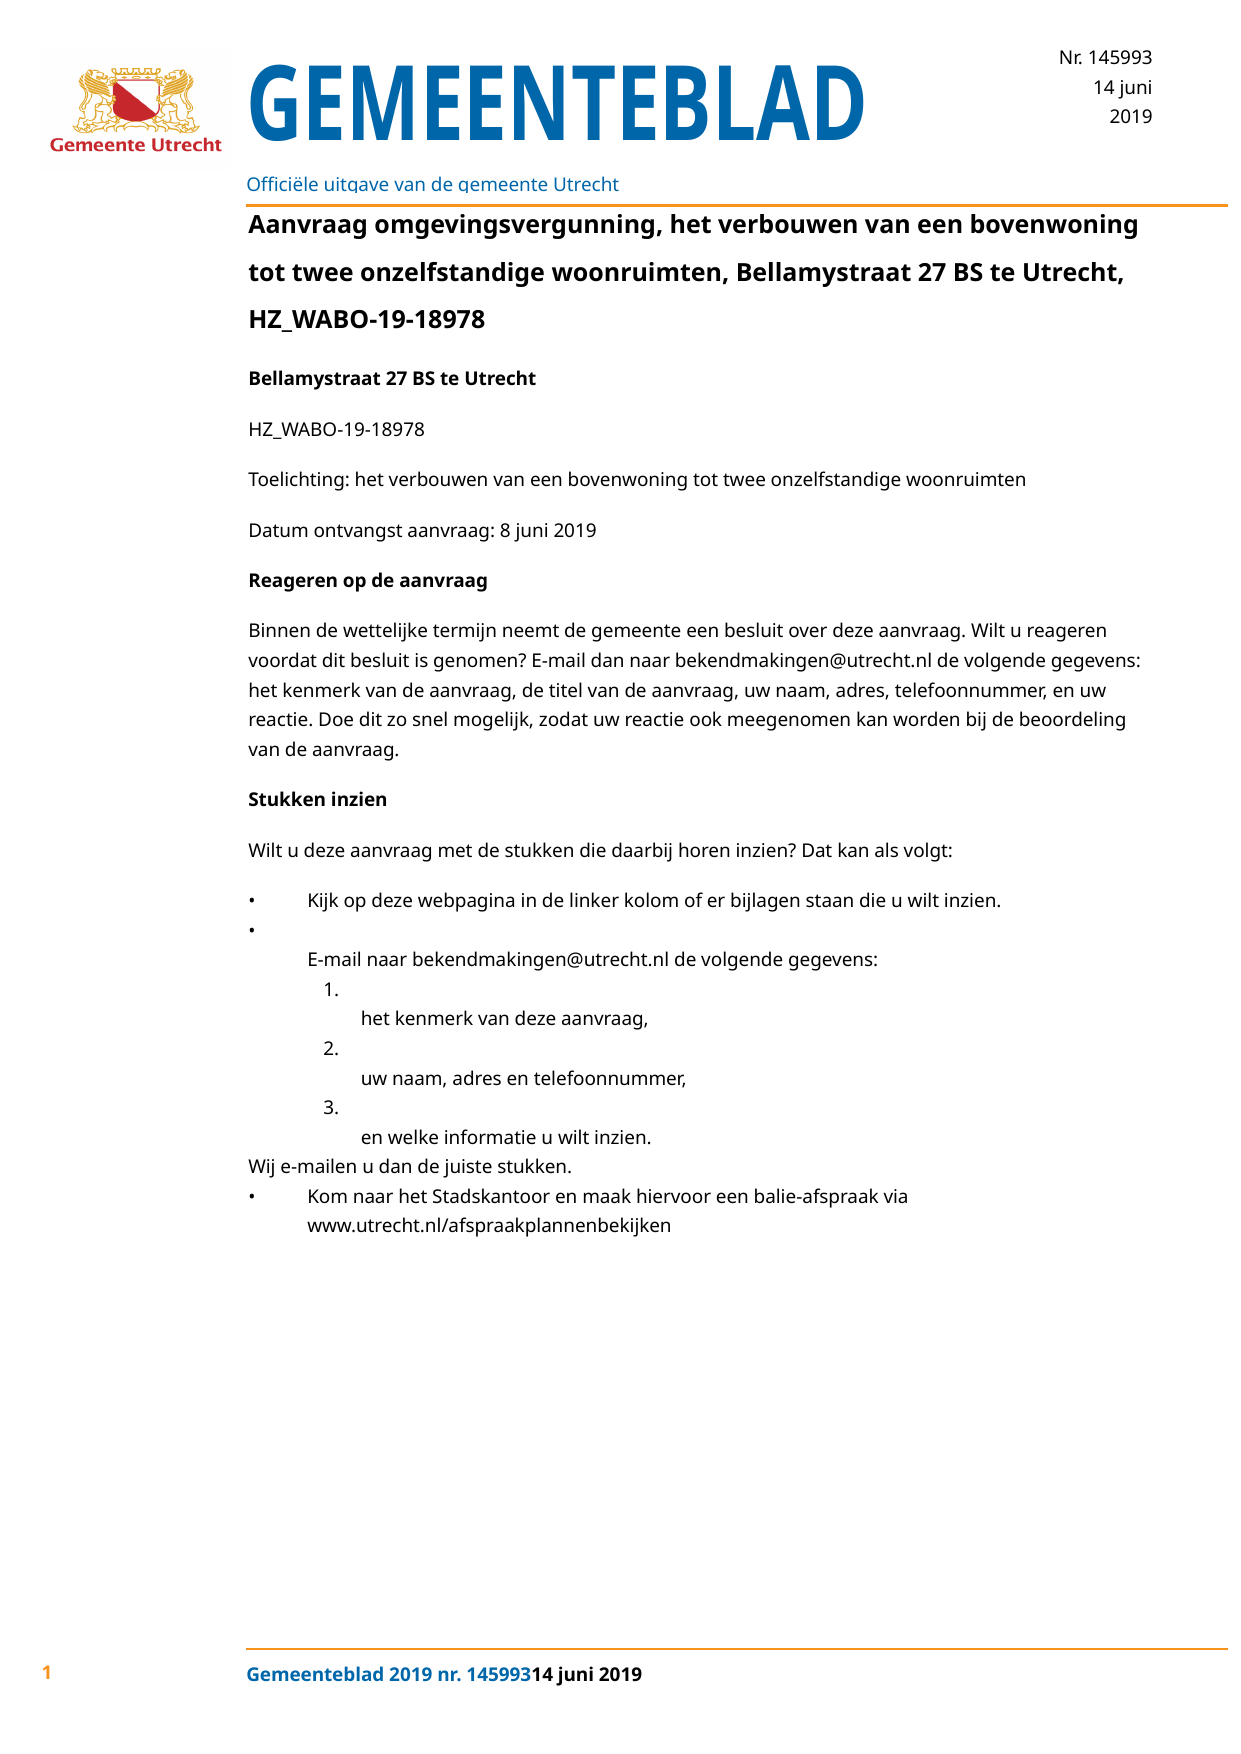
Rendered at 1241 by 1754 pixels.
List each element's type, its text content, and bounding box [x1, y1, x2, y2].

text Wij e-mailen u dan de juiste stukken. [248, 1153, 1152, 1179]
text Binnen de wettelijke termijn neemt de gemeente een besluit over deze aanvraag. Wilt u reageren voordat dit besluit is genomen? E-mail dan naar bekendmakingen@utrecht.nl de volgende gegevens: het kenmerk van de aanvraag, de titel van de aanvraag, uw naam, adres, telefoonnummer, en uw reactie. Doe dit zo snel mogelijk, zodat uw reactie ook meegenomen kan worden bij de beoordeling van de aanvraag. [248, 618, 1152, 762]
list Kijk op deze webpagina in de linker kolom of er bijlagen staan die u wilt inzien. [248, 887, 1152, 913]
text Datum ontvangst aanvraag: 8 juni 2019 [248, 517, 1152, 542]
list en welke informatie u wilt inzien. [323, 1124, 1152, 1149]
text Bellamystraat 27 BS te Utrecht [248, 366, 1152, 391]
list Kom naar het Stadskantoor en maak hiervoor een balie-afspraak via www.utrecht.nl/afspraakplannenbekijken [248, 1183, 1152, 1238]
picture [41, 47, 231, 172]
text Aanvraag omgevingsvergunning, het verbouwen van een bovenwoning tot twee onzelfstandige woonruimten, Bellamystraat 27 BS te Utrecht, HZ_WABO-19-18978 [248, 207, 1152, 336]
text HZ_WABO-19-18978 [248, 416, 1152, 442]
text Wilt u deze aanvraag met de stukken die daarbij horen inzien? Dat kan als volgt: [248, 837, 1152, 862]
text Reageren op de aanvraag [248, 567, 1152, 593]
list het kenmerk van deze aanvraag, [323, 1006, 1152, 1031]
list uw naam, adres en telefoonnummer, [323, 1065, 1152, 1090]
list E-mail naar bekendmakingen@utrecht.nl de volgende gegevens: [248, 946, 1152, 972]
text Stukken inzien [248, 786, 1152, 812]
text Toelichting: het verbouwen van een bovenwoning tot twee onzelfstandige woonruimten [248, 466, 1152, 492]
